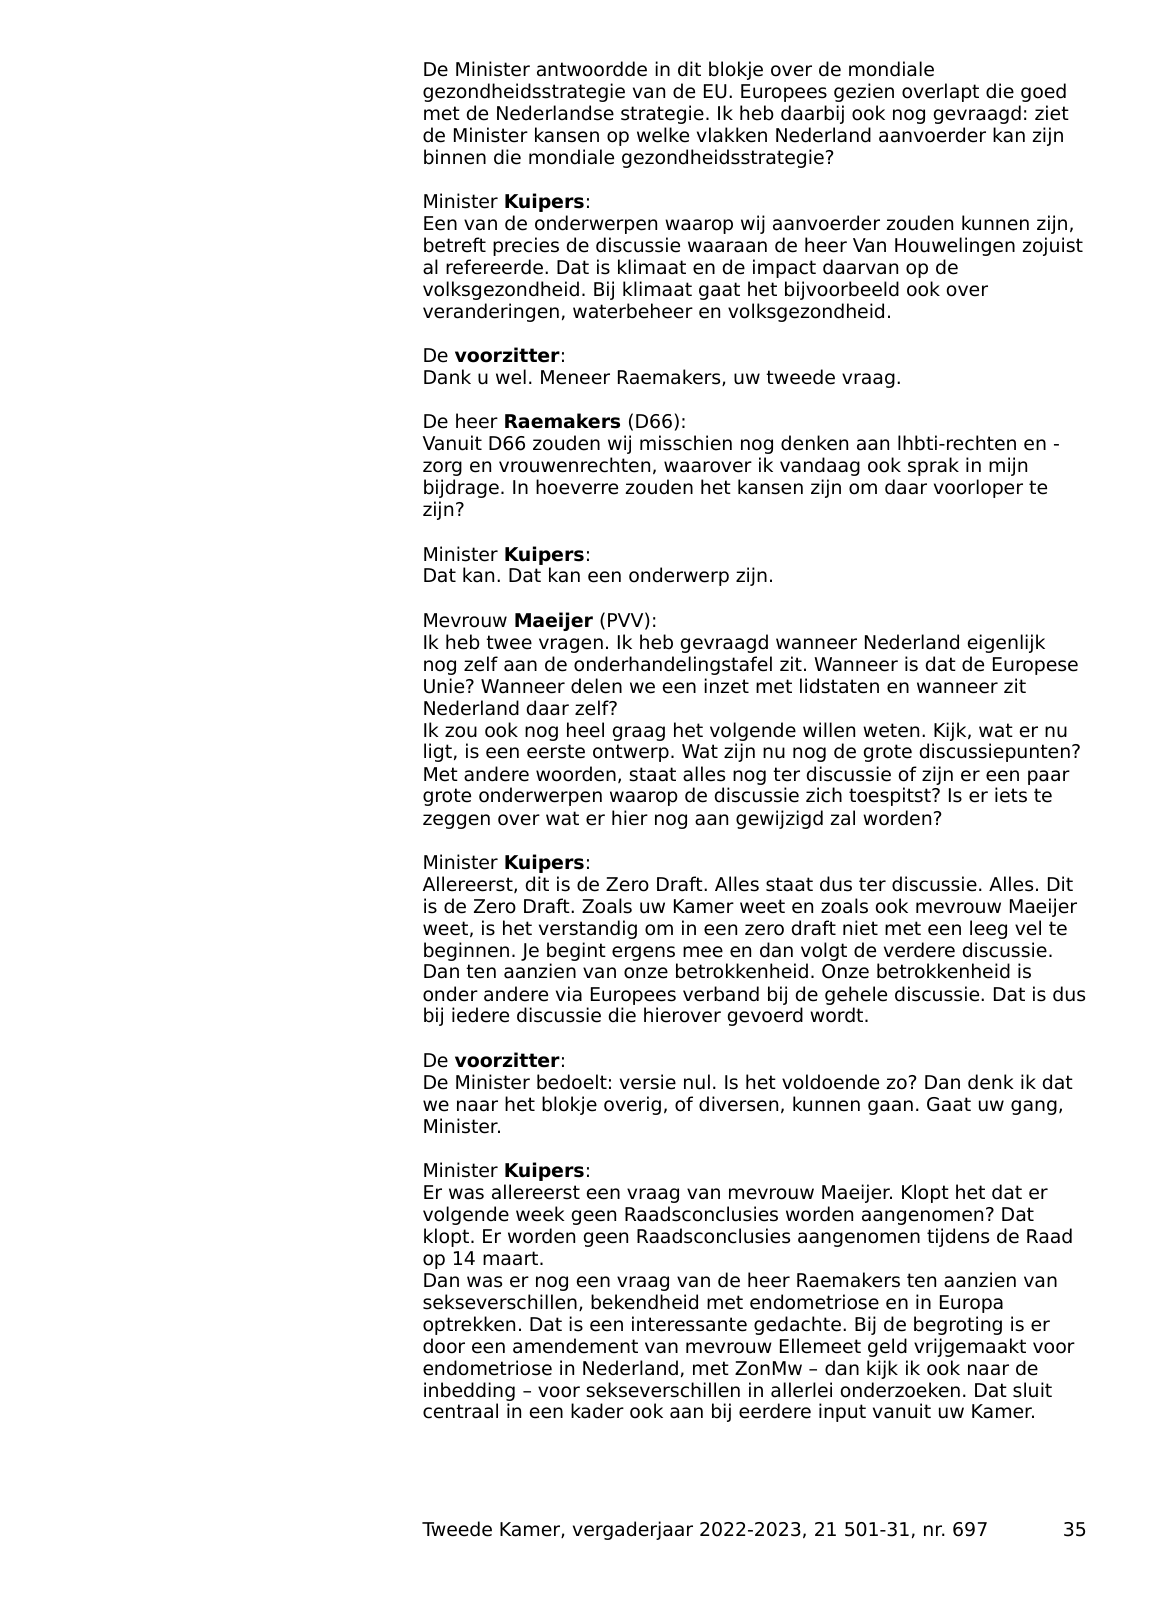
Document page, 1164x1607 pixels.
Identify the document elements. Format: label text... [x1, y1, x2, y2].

text Ik heb twee vragen. Ik heb gevraagd wanneer Nederland eigenlijk nog zelf aan de onderhandelingstafel zit. Wanneer is dat de Europese Unie? Wanneer delen we een inzet met lidstaten en wanneer zit Nederland daar zelf? [422, 632, 1087, 719]
text Dan ten aanzien van onze betrokkenheid. Onze betrokkenheid is onder andere via Europees verband bij de gehele discussie. Dat is dus bij iedere discussie die hierover gevoerd wordt. [422, 961, 1087, 1027]
text Dat kan. Dat kan een onderwerp zijn. [422, 565, 1087, 587]
text Mevrouw Maeijer (PVV): [422, 609, 1087, 632]
text De voorzitter: [422, 1049, 1087, 1072]
text De Minister antwoordde in dit blokje over de mondiale gezondheidsstrategie van de EU. Europees gezien overlapt die goed met de Nederlandse strategie. Ik heb daarbij ook nog gevraagd: ziet de Minister kansen op welke vlakken Nederland aanvoerder kan zijn binnen die mondiale gezondheidsstrategie? [422, 59, 1087, 169]
text Minister Kuipers: [422, 191, 1087, 213]
text Ik zou ook nog heel graag het volgende willen weten. Kijk, wat er nu ligt, is een eerste ontwerp. Wat zijn nu nog de grote discussiepunten? Met andere woorden, staat alles nog ter discussie of zijn er een paar grote onderwerpen waarop de discussie zich toespitst? Is er iets te zeggen over wat er hier nog aan gewijzigd zal worden? [422, 719, 1087, 829]
text Dan was er nog een vraag van de heer Raemakers ten aanzien van sekseverschillen, bekendheid met endometriose en in Europa optrekken. Dat is een interessante gedachte. Bij de begroting is er door een amendement van mevrouw Ellemeet geld vrijgemaakt voor endometriose in Nederland, met ZonMw – dan kijk ik ook naar de inbedding – voor sekseverschillen in allerlei onderzoeken. Dat sluit centraal in een kader ook aan bij eerdere input vanuit uw Kamer. [422, 1269, 1087, 1423]
text De voorzitter: [422, 345, 1087, 367]
text Een van de onderwerpen waarop wij aanvoerder zouden kunnen zijn, betreft precies de discussie waaraan de heer Van Houwelingen zojuist al refereerde. Dat is klimaat en de impact daarvan op de volksgezondheid. Bij klimaat gaat het bijvoorbeeld ook over veranderingen, waterbeheer en volksgezondheid. [422, 213, 1087, 323]
text Minister Kuipers: [422, 543, 1087, 565]
text Minister Kuipers: [422, 1160, 1087, 1182]
text Minister Kuipers: [422, 852, 1087, 873]
text Dank u wel. Meneer Raemakers, uw tweede vraag. [422, 367, 1087, 389]
text Er was allereerst een vraag van mevrouw Maeijer. Klopt het dat er volgende week geen Raadsconclusies worden aangenomen? Dat klopt. Er worden geen Raadsconclusies aangenomen tijdens de Raad op 14 maart. [422, 1182, 1087, 1269]
text Allereerst, dit is de Zero Draft. Alles staat dus ter discussie. Alles. Dit is de Zero Draft. Zoals uw Kamer weet en zoals ook mevrouw Maeijer weet, is het verstandig om in een zero draft niet met een leeg vel te beginnen. Je begint ergens mee en dan volgt de verdere discussie. [422, 873, 1087, 961]
text De Minister bedoelt: versie nul. Is het voldoende zo? Dan denk ik dat we naar het blokje overig, of diversen, kunnen gaan. Gaat uw gang, Minister. [422, 1072, 1087, 1137]
text De heer Raemakers (D66): [422, 411, 1087, 433]
text Vanuit D66 zouden wij misschien nog denken aan lhbti-rechten en -zorg en vrouwenrechten, waarover ik vandaag ook sprak in mijn bijdrage. In hoeverre zouden het kansen zijn om daar voorloper te zijn? [422, 433, 1087, 521]
